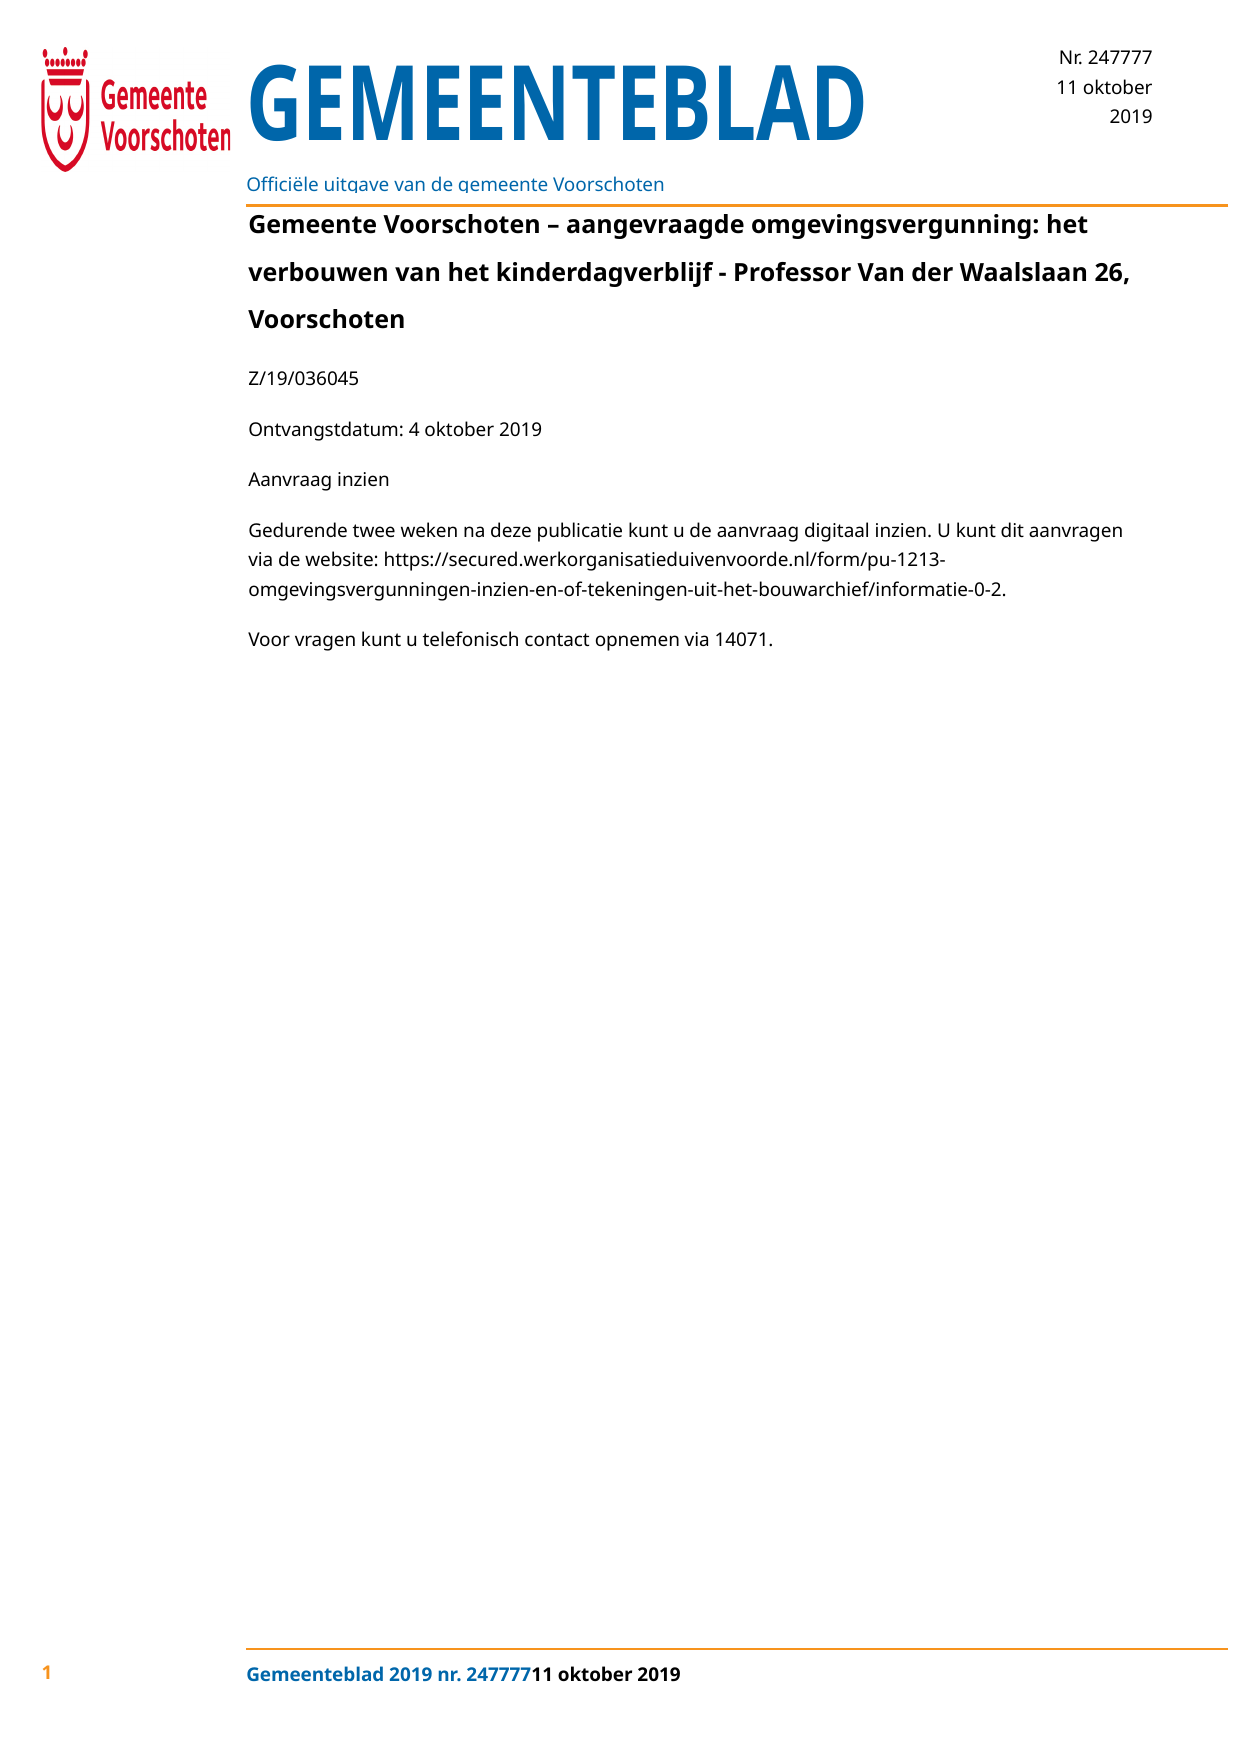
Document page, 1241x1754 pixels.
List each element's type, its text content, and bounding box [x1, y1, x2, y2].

picture [41, 47, 231, 172]
text Ontvangstdatum: 4 oktober 2019 [248, 416, 1152, 442]
text Gedurende twee weken na deze publicatie kunt u de aanvraag digitaal inzien. U kunt dit aanvragen via de website: https://secured.werkorganisatieduivenvoorde.nl/form/pu-1213-omgevingsvergunningen-inzien-en-of-tekeningen-uit-het-bouwarchief/informatie-0-2. [248, 517, 1152, 602]
text Aanvraag inzien [248, 466, 1152, 492]
text Z/19/036045 [248, 366, 1152, 391]
text Gemeente Voorschoten – aangevraagde omgevingsvergunning: het verbouwen van het kinderdagverblijf - Professor Van der Waalslaan 26, Voorschoten [248, 207, 1152, 336]
text Voor vragen kunt u telefonisch contact opnemen via 14071. [248, 626, 1152, 652]
